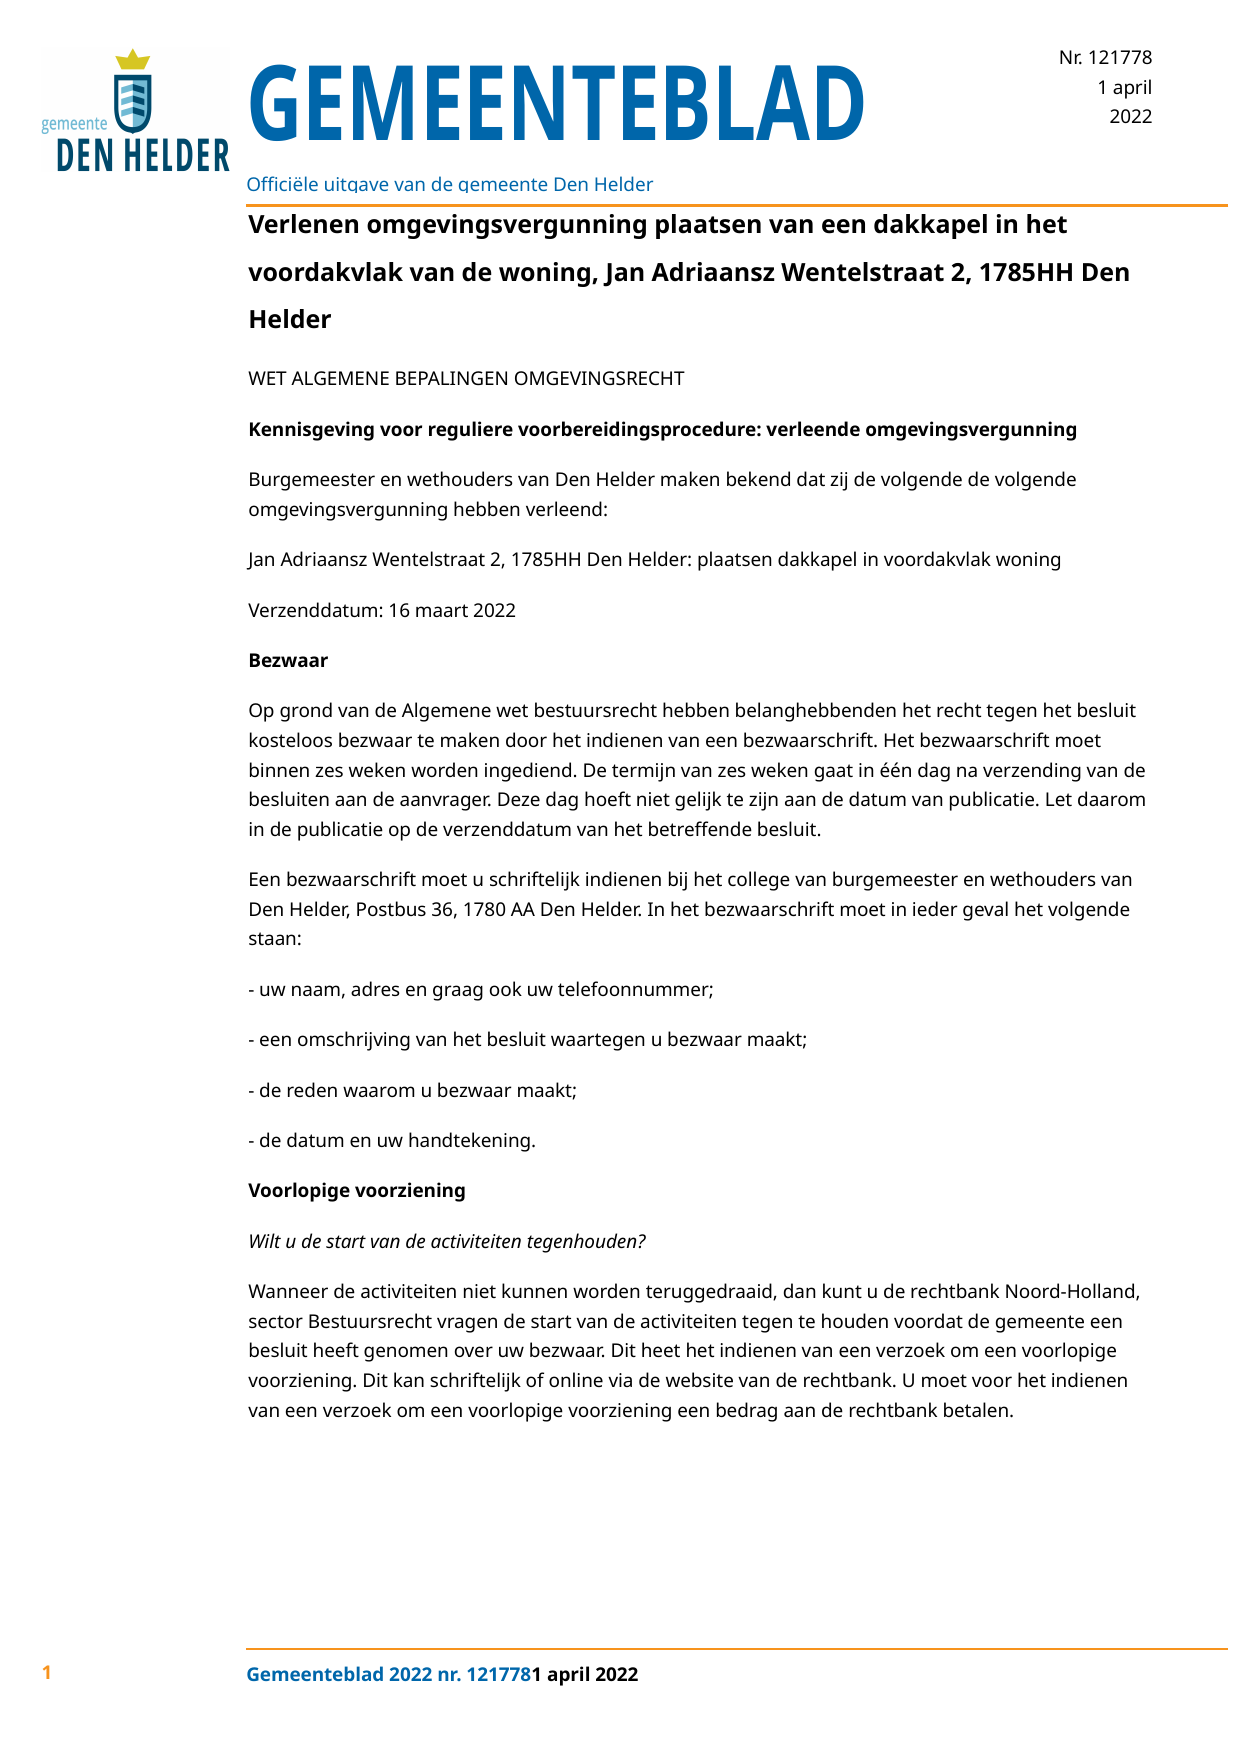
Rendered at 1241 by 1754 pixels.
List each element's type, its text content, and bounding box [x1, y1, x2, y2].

picture [63, 144, 68, 165]
text Wilt u de start van de activiteiten tegenhouden? [248, 1228, 1152, 1254]
text - een omschrijving van het besluit waartegen u bezwaar maakt; [248, 1026, 1152, 1052]
text - uw naam, adres en graag ook uw telefoonnummer; [248, 976, 1152, 1002]
text - de datum en uw handtekening. [248, 1127, 1152, 1153]
picture [41, 47, 231, 172]
text Jan Adriaansz Wentelstraat 2, 1785HH Den Helder: plaatsen dakkapel in voordakvlak woning [248, 546, 1152, 572]
text Een bezwaarschrift moet u schriftelijk indienen bij het college van burgemeester en wethouders van Den Helder, Postbus 36, 1780 AA Den Helder. In het bezwaarschrift moet in ieder geval het volgende staan: [248, 866, 1152, 951]
text Burgemeester en wethouders van Den Helder maken bekend dat zij de volgende de volgende omgevingsvergunning hebben verleend: [248, 466, 1152, 522]
picture [220, 160, 224, 172]
text WET ALGEMENE BEPALINGEN OMGEVINGSRECHT [248, 366, 1152, 391]
picture [130, 157, 135, 172]
text - de reden waarom u bezwaar maakt; [248, 1077, 1152, 1102]
text Op grond van de Algemene wet bestuursrecht hebben belanghebbenden het recht tegen het besluit kosteloos bezwaar te maken door het indienen van een bezwaarschrift. Het bezwaarschrift moet binnen zes weken worden ingediend. De termijn van zes weken gaat in één dag na verzending van de besluiten aan de aanvrager. Deze dag hoeft niet gelijk te zijn aan de datum van publicatie. Let daarom in de publicatie op de verzenddatum van het betreffende besluit. [248, 698, 1152, 842]
text Verlenen omgevingsvergunning plaatsen van een dakkapel in het voordakvlak van de woning, Jan Adriaansz Wentelstraat 2, 1785HH Den Helder [248, 207, 1152, 336]
text Wanneer de activiteiten niet kunnen worden teruggedraaid, dan kunt u de rechtbank Noord-Holland, sector Bestuursrecht vragen de start van de activiteiten tegen te houden voordat de gemeente een besluit heeft genomen over uw bezwaar. Dit heet het indienen van een verzoek om een voorlopige voorziening. Dit kan schriftelijk of online via de website van de rechtbank. U moet voor het indienen van een verzoek om een voorlopige voorziening een bedrag aan de rechtbank betalen. [248, 1278, 1152, 1422]
text Voorlopige voorziening [248, 1178, 1152, 1203]
picture [182, 144, 187, 165]
text Bezwaar [248, 647, 1152, 673]
text Verzenddatum: 16 maart 2022 [248, 597, 1152, 622]
picture [100, 154, 106, 172]
text Kennisgeving voor reguliere voorbereidingsprocedure: verleende omgevingsvergunning [248, 416, 1152, 442]
